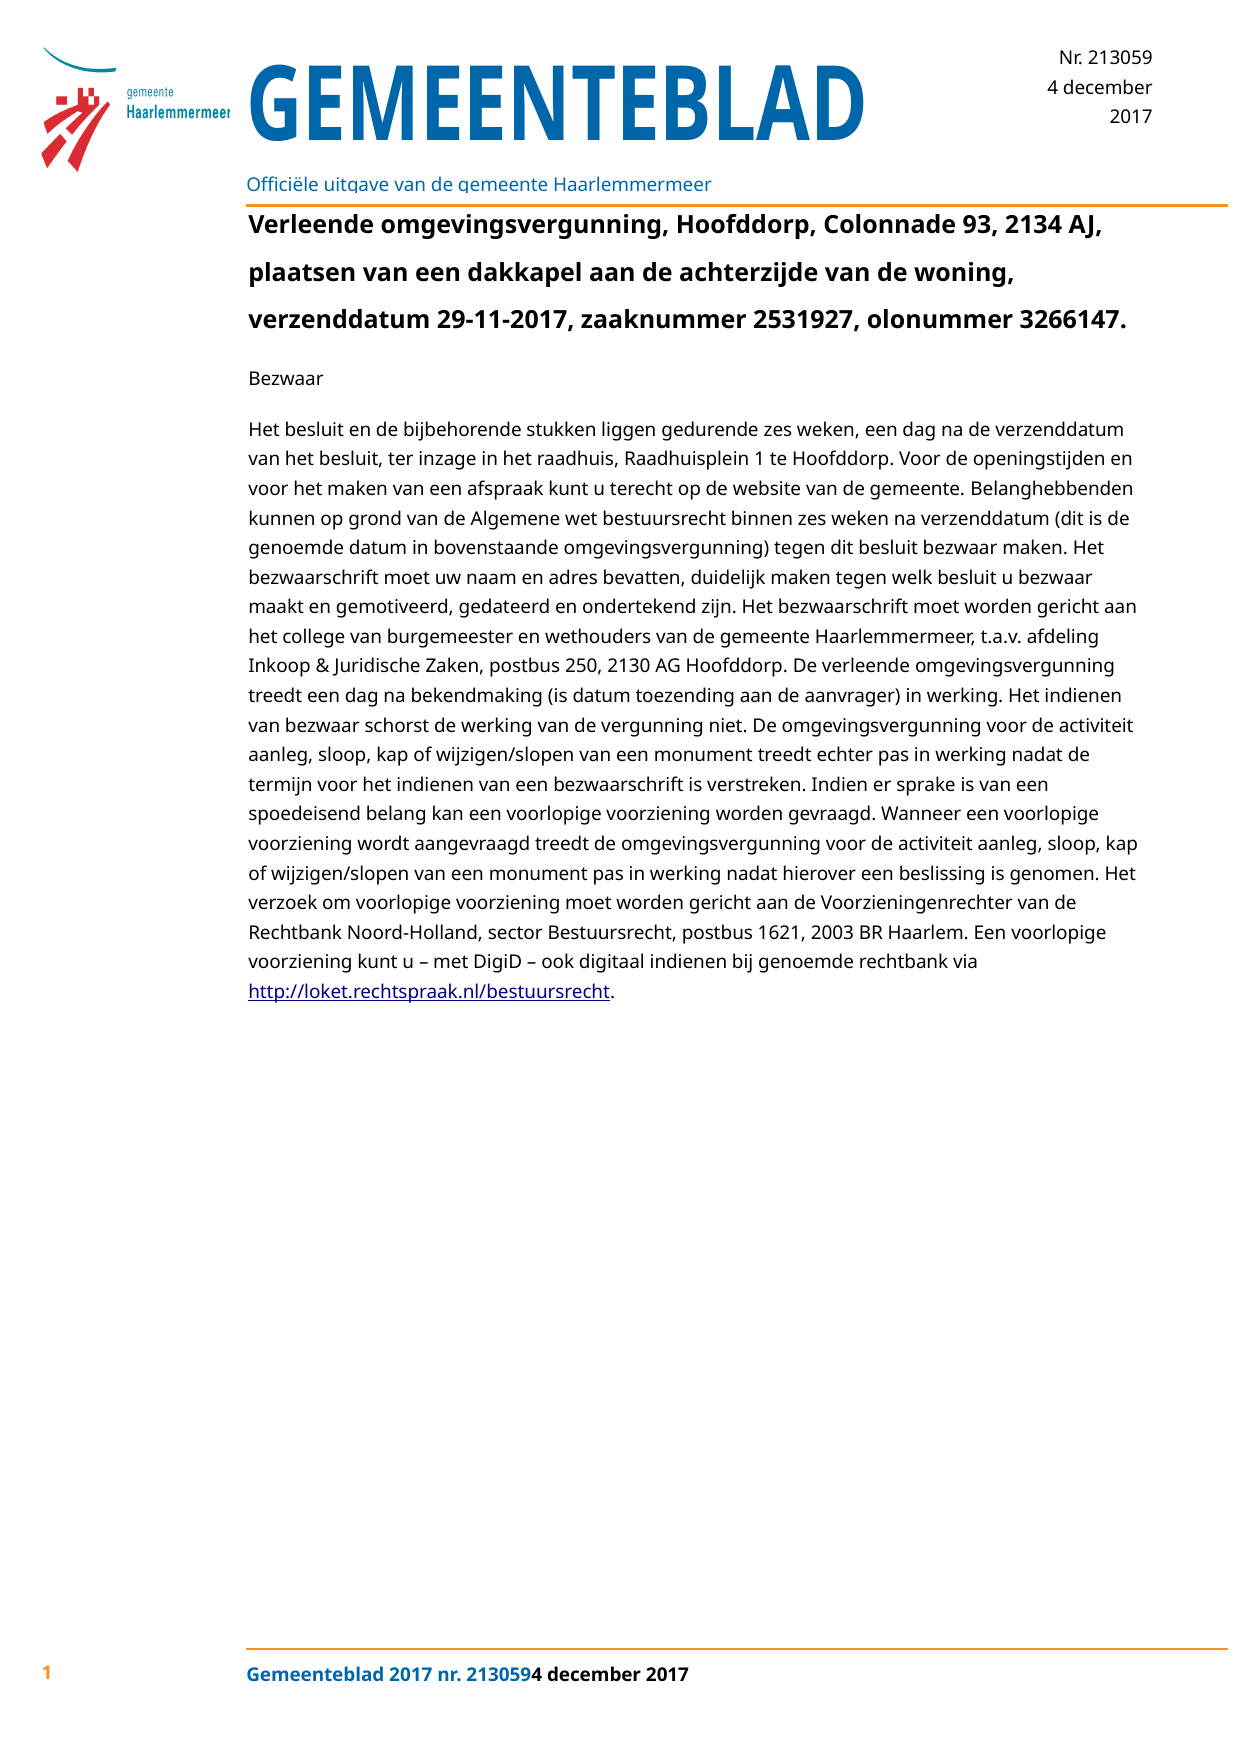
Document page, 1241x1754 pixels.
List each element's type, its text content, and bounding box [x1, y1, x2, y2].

picture [41, 47, 231, 172]
text Het besluit en de bijbehorende stukken liggen gedurende zes weken, een dag na de verzenddatum van het besluit, ter inzage in het raadhuis, Raadhuisplein 1 te Hoofddorp. Voor de openingstijden en voor het maken van een afspraak kunt u terecht op de website van de gemeente. Belanghebbenden kunnen op grond van de Algemene wet bestuursrecht binnen zes weken na verzenddatum (dit is de genoemde datum in bovenstaande omgevingsvergunning) tegen dit besluit bezwaar maken. Het bezwaarschrift moet uw naam en adres bevatten, duidelijk maken tegen welk besluit u bezwaar maakt en gemotiveerd, gedateerd en ondertekend zijn. Het bezwaarschrift moet worden gericht aan het college van burgemeester en wethouders van de gemeente Haarlemmermeer, t.a.v. afdeling Inkoop & Juridische Zaken, postbus 250, 2130 AG Hoofddorp. De verleende omgevingsvergunning treedt een dag na bekendmaking (is datum toezending aan de aanvrager) in werking. Het indienen van bezwaar schorst de werking van de vergunning niet. De omgevingsvergunning voor de activiteit aanleg, sloop, kap of wijzigen/slopen van een monument treedt echter pas in werking nadat de termijn voor het indienen van een bezwaarschrift is verstreken. Indien er sprake is van een spoedeisend belang kan een voorlopige voorziening worden gevraagd. Wanneer een voorlopige voorziening wordt aangevraagd treedt de omgevingsvergunning voor de activiteit aanleg, sloop, kap of wijzigen/slopen van een monument pas in werking nadat hierover een beslissing is genomen. Het verzoek om voorlopige voorziening moet worden gericht aan de Voorzieningenrechter van de Rechtbank Noord-Holland, sector Bestuursrecht, postbus 1621, 2003 BR Haarlem. Een voorlopige voorziening kunt u – met DigiD – ook digitaal indienen bij genoemde rechtbank via http://loket.rechtspraak.nl/bestuursrecht. [248, 416, 1152, 1004]
text Bezwaar [248, 366, 1152, 391]
text Verleende omgevingsvergunning, Hoofddorp, Colonnade 93, 2134 AJ, plaatsen van een dakkapel aan de achterzijde van de woning, verzenddatum 29-11-2017, zaaknummer 2531927, olonummer 3266147. [248, 207, 1152, 336]
